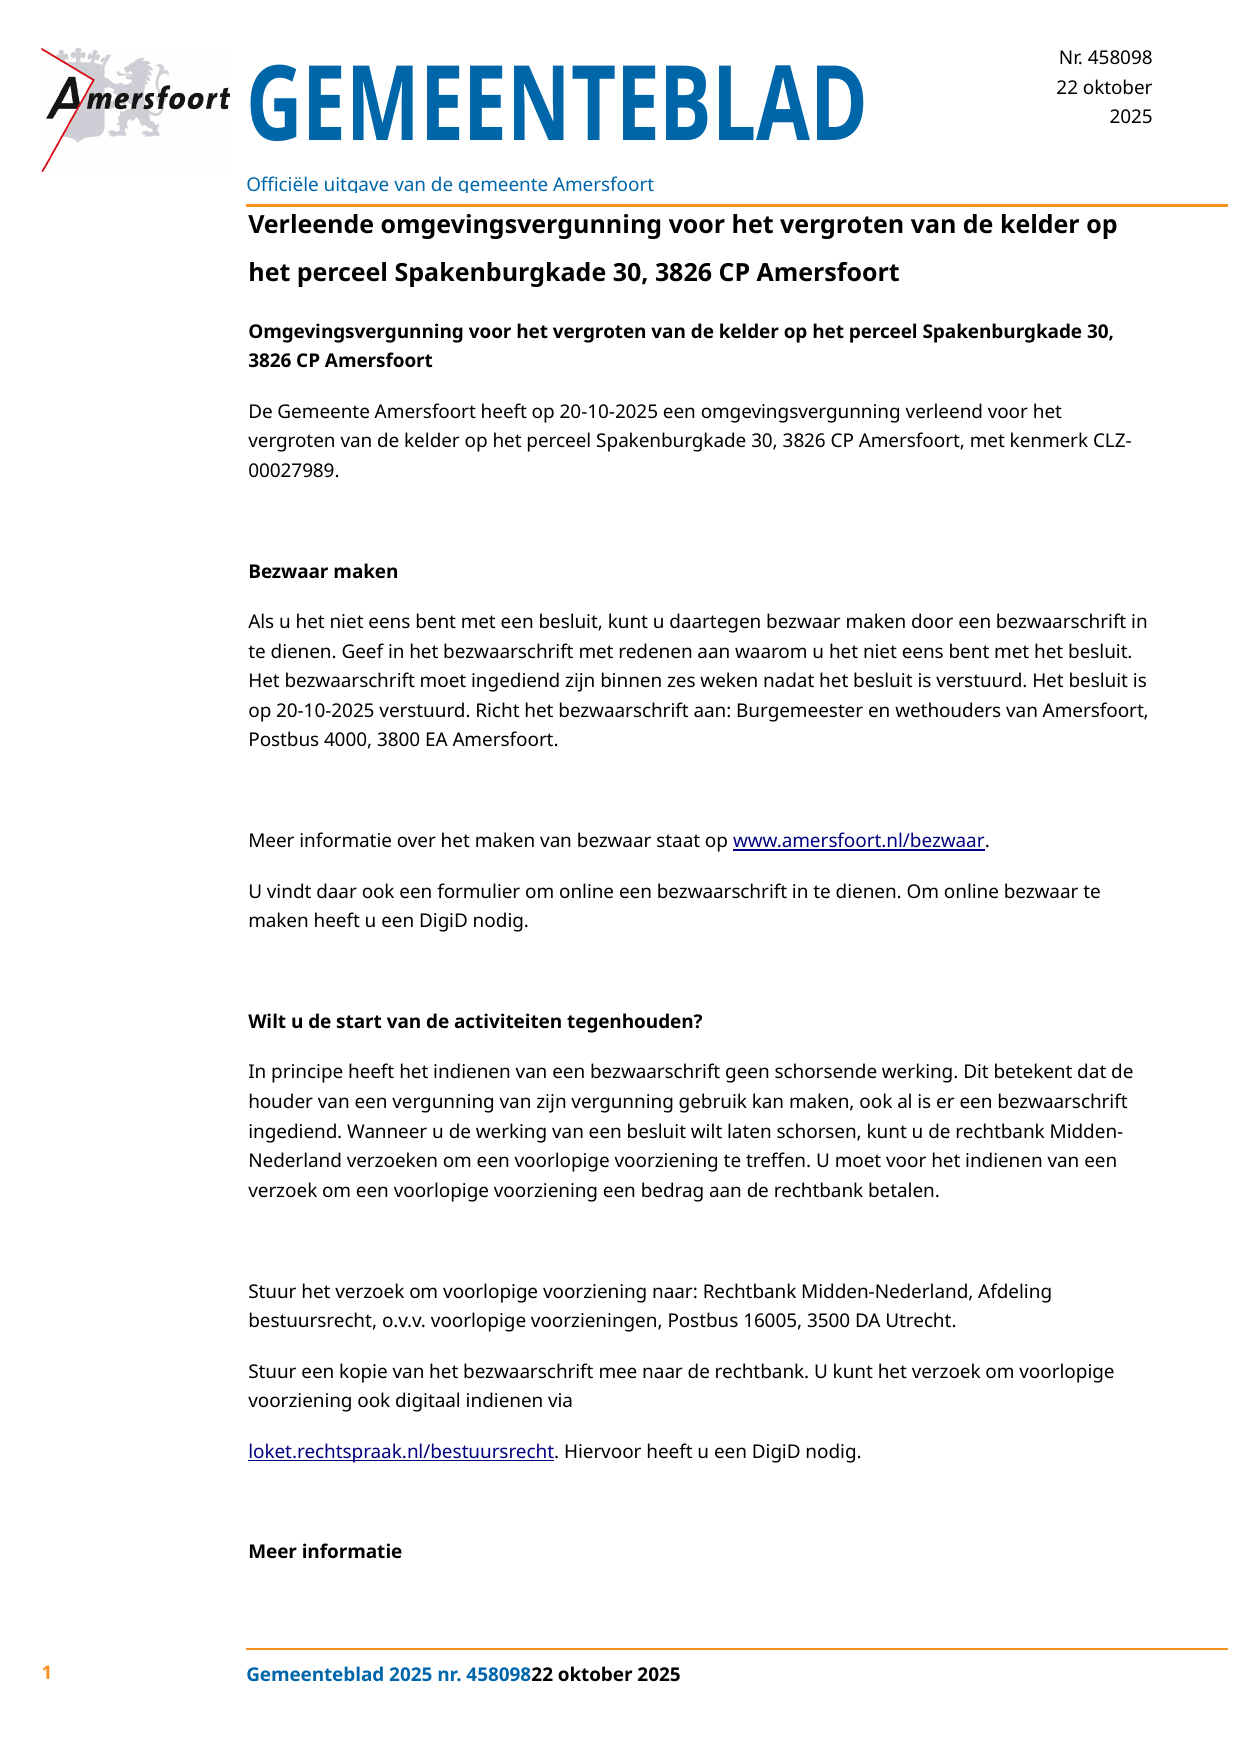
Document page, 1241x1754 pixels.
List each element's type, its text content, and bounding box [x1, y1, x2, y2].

text U vindt daar ook een formulier om online een bezwaarschrift in te dienen. Om online bezwaar te maken heeft u een DigiD nodig. [248, 878, 1152, 933]
text De Gemeente Amersfoort heeft op 20-10-2025 een omgevingsvergunning verleend voor het vergroten van de kelder op het perceel Spakenburgkade 30, 3826 CP Amersfoort, met kenmerk CLZ-00027989. [248, 398, 1152, 483]
text loket.rechtspraak.nl/bestuursrecht. Hiervoor heeft u een DigiD nodig. [248, 1438, 1152, 1464]
text Meer informatie [248, 1539, 1152, 1564]
picture [41, 47, 231, 172]
text Stuur een kopie van het bezwaarschrift mee naar de rechtbank. U kunt het verzoek om voorlopige voorziening ook digitaal indienen via [248, 1358, 1152, 1413]
text Stuur het verzoek om voorlopige voorziening naar: Rechtbank Midden-Nederland, Afdeling bestuursrecht, o.v.v. voorlopige voorzieningen, Postbus 16005, 3500 DA Utrecht. [248, 1278, 1152, 1333]
text Wilt u de start van de activiteiten tegenhouden? [248, 1008, 1152, 1034]
text Verleende omgevingsvergunning voor het vergroten van de kelder op het perceel Spakenburgkade 30, 3826 CP Amersfoort [248, 207, 1152, 288]
text Omgevingsvergunning voor het vergroten van de kelder op het perceel Spakenburgkade 30, 3826 CP Amersfoort [248, 318, 1152, 373]
text Bezwaar maken [248, 558, 1152, 584]
text Meer informatie over het maken van bezwaar staat op www.amersfoort.nl/bezwaar. [248, 827, 1152, 853]
text In principe heeft het indienen van een bezwaarschrift geen schorsende werking. Dit betekent dat de houder van een vergunning van zijn vergunning gebruik kan maken, ook al is er een bezwaarschrift ingediend. Wanneer u de werking van een besluit wilt laten schorsen, kunt u de rechtbank Midden-Nederland verzoeken om een voorlopige voorziening te treffen. U moet voor het indienen van een verzoek om een voorlopige voorziening een bedrag aan de rechtbank betalen. [248, 1059, 1152, 1203]
text Als u het niet eens bent met een besluit, kunt u daartegen bezwaar maken door een bezwaarschrift in te dienen. Geef in het bezwaarschrift met redenen aan waarom u het niet eens bent met het besluit. Het bezwaarschrift moet ingediend zijn binnen zes weken nadat het besluit is verstuurd. Het besluit is op 20-10-2025 verstuurd. Richt het bezwaarschrift aan: Burgemeester en wethouders van Amersfoort, Postbus 4000, 3800 EA Amersfoort. [248, 608, 1152, 752]
